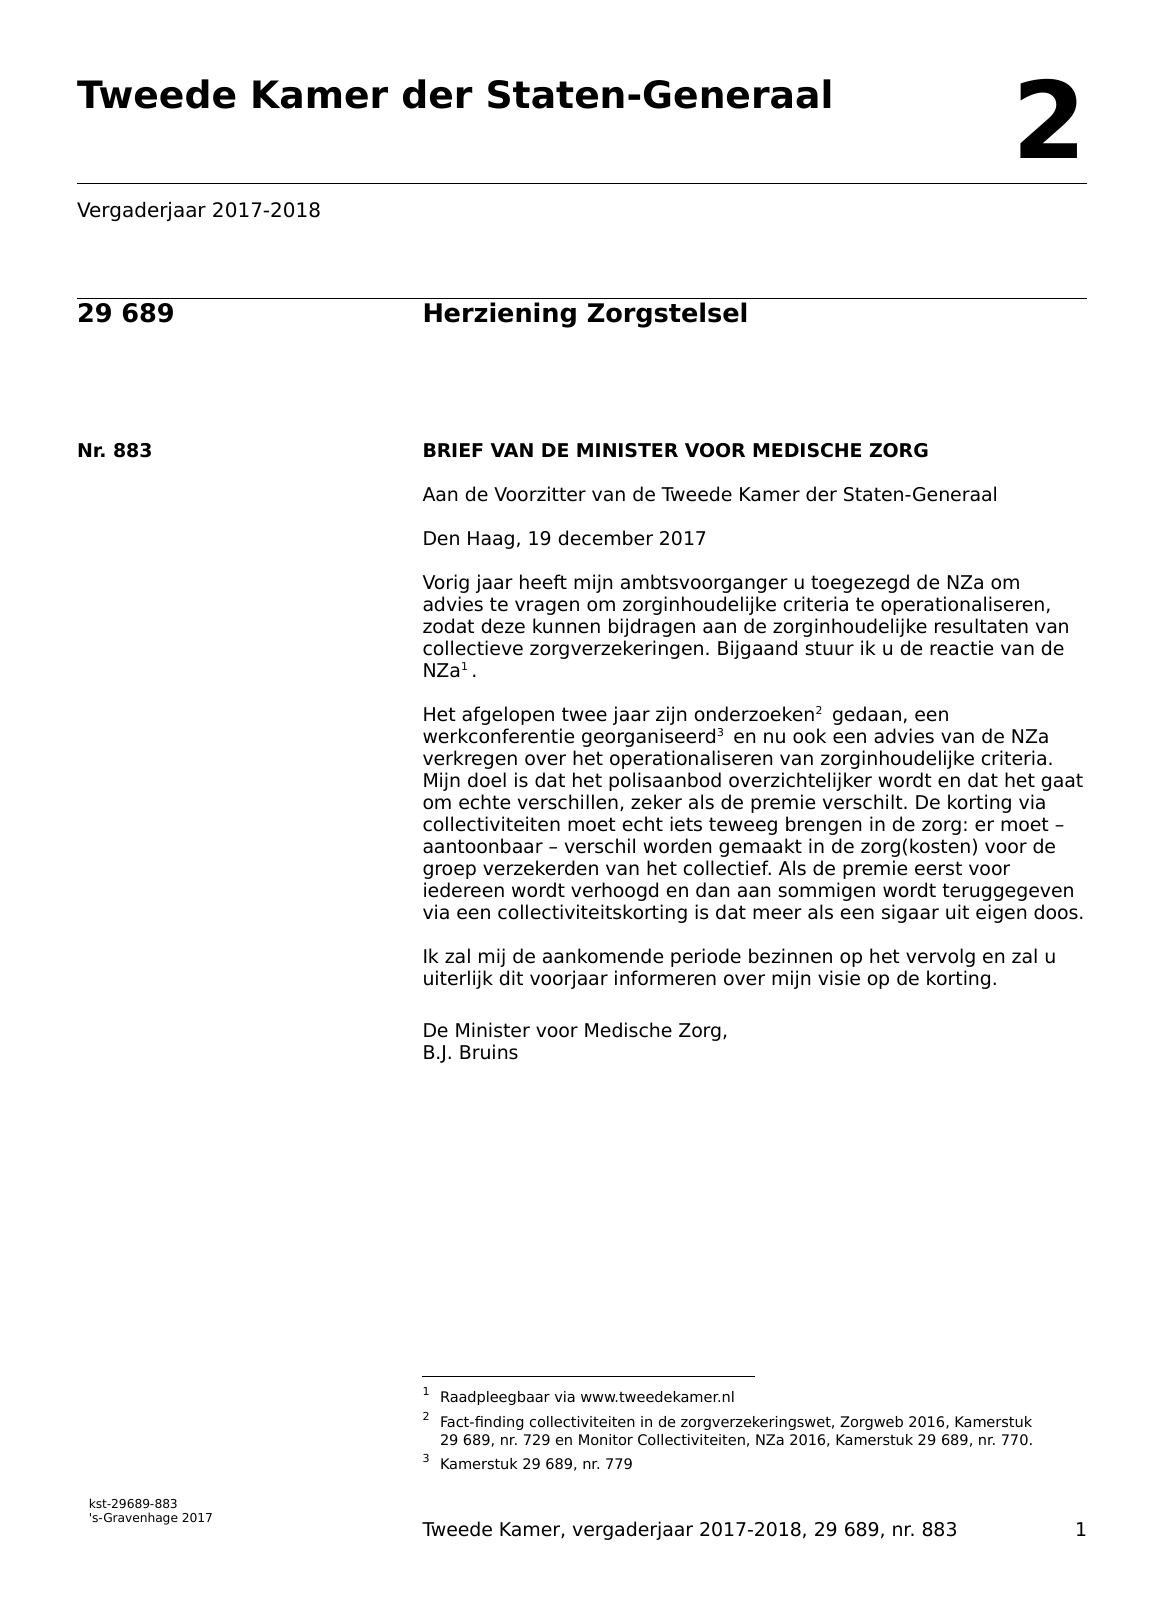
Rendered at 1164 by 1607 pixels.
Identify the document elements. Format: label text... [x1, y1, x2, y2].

text Ik zal mij de aankomende periode bezinnen op het vervolg en zal u uiterlijk dit voorjaar informeren over mijn visie op de korting. [422, 946, 1087, 990]
text kst-29689-883 [88, 1497, 323, 1511]
text Fact-finding collectiviteiten in de zorgverzekeringswet, Zorgweb 2016, Kamerstuk 29 689, nr. 729 en Monitor Collectiviteiten, NZa 2016, Kamerstuk 29 689, nr. 770. [422, 1410, 1087, 1449]
text 's-Gravenhage 2017 [88, 1511, 323, 1525]
text Kamerstuk 29 689, nr. 779 [422, 1452, 1087, 1474]
text Het afgelopen twee jaar zijn onderzoeken gedaan, een werkconferentie georganiseerd en nu ook een advies van de NZa verkregen over het operationaliseren van zorginhoudelijke criteria. Mijn doel is dat het polisaanbod overzichtelijker wordt en dat het gaat om echte verschillen, zeker als de premie verschilt. De korting via collectiviteiten moet echt iets teweeg brengen in de zorg: er moet – aantoonbaar – verschil worden gemaakt in de zorg(kosten) voor de groep verzekerden van het collectief. Als de premie eerst voor iedereen wordt verhoogd en dan aan sommigen wordt teruggegeven via een collectiviteitskorting is dat meer als een sigaar uit eigen doos. [422, 704, 1087, 924]
text De Minister voor Medische Zorg, B.J. Bruins [422, 1020, 1087, 1064]
subtitle Nr. 883 BRIEF VAN DE MINISTER VOOR MEDISCHE ZORG [77, 440, 1087, 462]
text Den Haag, 19 december 2017 [422, 528, 1087, 550]
table_header 2 [886, 59, 1087, 183]
text Aan de Voorzitter van de Tweede Kamer der Staten-Generaal [422, 484, 1087, 506]
table_cell Vergaderjaar 2017-2018 [77, 184, 1087, 298]
text Vorig jaar heeft mijn ambtsvoorganger u toegezegd de NZa om advies te vragen om zorginhoudelijke criteria te operationaliseren, zodat deze kunnen bijdragen aan de zorginhoudelijke resultaten van collectieve zorgverzekeringen. Bijgaand stuur ik u de reactie van de NZa. [422, 572, 1087, 682]
text Raadpleegbaar via www.tweedekamer.nl [422, 1385, 1087, 1407]
table_header Tweede Kamer der Staten-Generaal [77, 59, 886, 183]
subtitle 29 689 Herziening Zorgstelsel [77, 299, 1087, 329]
